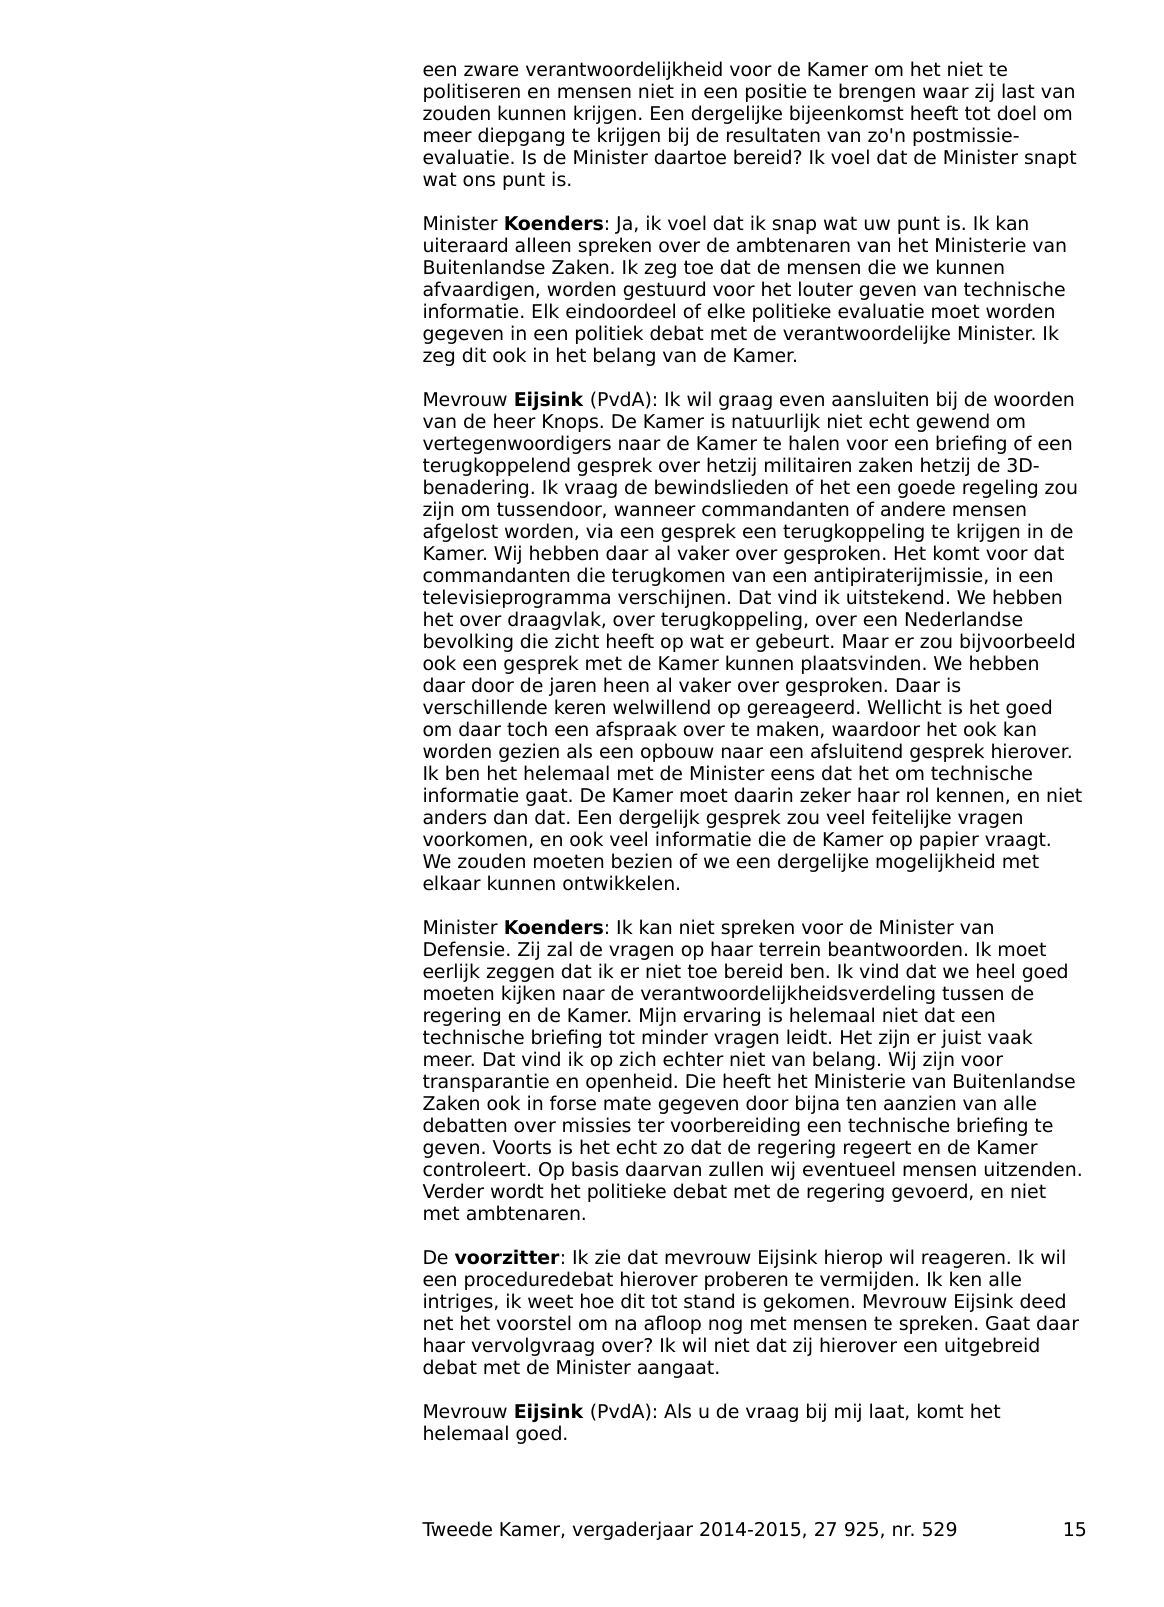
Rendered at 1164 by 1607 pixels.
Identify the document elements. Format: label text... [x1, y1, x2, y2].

text een zware verantwoordelijkheid voor de Kamer om het niet te politiseren en mensen niet in een positie te brengen waar zij last van zouden kunnen krijgen. Een dergelijke bijeenkomst heeft tot doel om meer diepgang te krijgen bij de resultaten van zo'n postmissie-evaluatie. Is de Minister daartoe bereid? Ik voel dat de Minister snapt wat ons punt is. [422, 59, 1087, 191]
text Minister Koenders: Ja, ik voel dat ik snap wat uw punt is. Ik kan uiteraard alleen spreken over de ambtenaren van het Ministerie van Buitenlandse Zaken. Ik zeg toe dat de mensen die we kunnen afvaardigen, worden gestuurd voor het louter geven van technische informatie. Elk eindoordeel of elke politieke evaluatie moet worden gegeven in een politiek debat met de verantwoordelijke Minister. Ik zeg dit ook in het belang van de Kamer. [422, 213, 1087, 367]
text Mevrouw Eijsink (PvdA): Als u de vraag bij mij laat, komt het helemaal goed. [422, 1401, 1087, 1445]
text Mevrouw Eijsink (PvdA): Ik wil graag even aansluiten bij de woorden van de heer Knops. De Kamer is natuurlijk niet echt gewend om vertegenwoordigers naar de Kamer te halen voor een briefing of een terugkoppelend gesprek over hetzij militairen zaken hetzij de 3D-benadering. Ik vraag de bewindslieden of het een goede regeling zou zijn om tussendoor, wanneer commandanten of andere mensen afgelost worden, via een gesprek een terugkoppeling te krijgen in de Kamer. Wij hebben daar al vaker over gesproken. Het komt voor dat commandanten die terugkomen van een antipiraterijmissie, in een televisieprogramma verschijnen. Dat vind ik uitstekend. We hebben het over draagvlak, over terugkoppeling, over een Nederlandse bevolking die zicht heeft op wat er gebeurt. Maar er zou bijvoorbeeld ook een gesprek met de Kamer kunnen plaatsvinden. We hebben daar door de jaren heen al vaker over gesproken. Daar is verschillende keren welwillend op gereageerd. Wellicht is het goed om daar toch een afspraak over te maken, waardoor het ook kan worden gezien als een opbouw naar een afsluitend gesprek hierover. Ik ben het helemaal met de Minister eens dat het om technische informatie gaat. De Kamer moet daarin zeker haar rol kennen, en niet anders dan dat. Een dergelijk gesprek zou veel feitelijke vragen voorkomen, en ook veel informatie die de Kamer op papier vraagt. We zouden moeten bezien of we een dergelijke mogelijkheid met elkaar kunnen ontwikkelen. [422, 389, 1087, 895]
text De voorzitter: Ik zie dat mevrouw Eijsink hierop wil reageren. Ik wil een proceduredebat hierover proberen te vermijden. Ik ken alle intriges, ik weet hoe dit tot stand is gekomen. Mevrouw Eijsink deed net het voorstel om na afloop nog met mensen te spreken. Gaat daar haar vervolgvraag over? Ik wil niet dat zij hierover een uitgebreid debat met de Minister aangaat. [422, 1247, 1087, 1379]
text Minister Koenders: Ik kan niet spreken voor de Minister van Defensie. Zij zal de vragen op haar terrein beantwoorden. Ik moet eerlijk zeggen dat ik er niet toe bereid ben. Ik vind dat we heel goed moeten kijken naar de verantwoordelijkheidsverdeling tussen de regering en de Kamer. Mijn ervaring is helemaal niet dat een technische briefing tot minder vragen leidt. Het zijn er juist vaak meer. Dat vind ik op zich echter niet van belang. Wij zijn voor transparantie en openheid. Die heeft het Ministerie van Buitenlandse Zaken ook in forse mate gegeven door bijna ten aanzien van alle debatten over missies ter voorbereiding een technische briefing te geven. Voorts is het echt zo dat de regering regeert en de Kamer controleert. Op basis daarvan zullen wij eventueel mensen uitzenden. Verder wordt het politieke debat met de regering gevoerd, en niet met ambtenaren. [422, 917, 1087, 1224]
